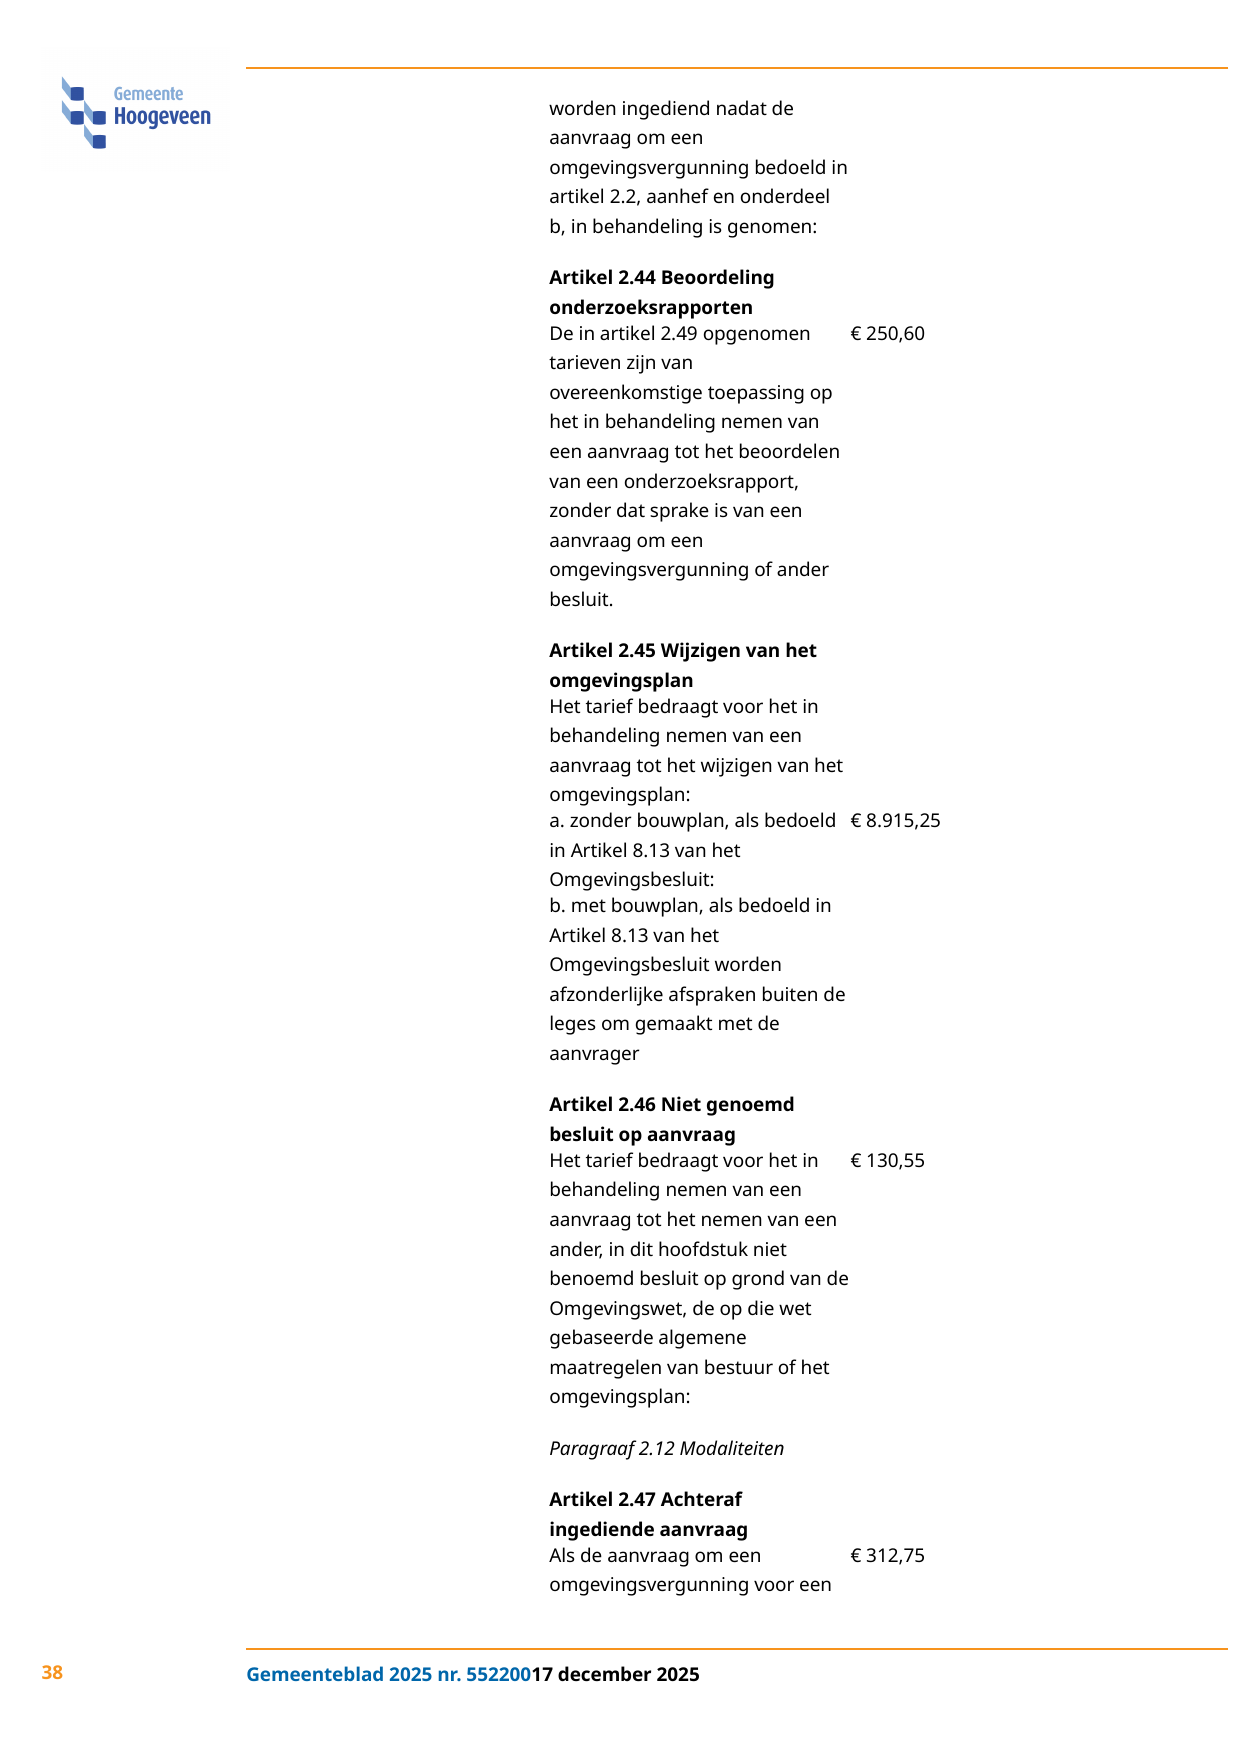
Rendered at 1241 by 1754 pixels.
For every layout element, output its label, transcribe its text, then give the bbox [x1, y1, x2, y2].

table_cell [850, 1066, 1152, 1092]
table_cell € 130,55 [850, 1147, 1152, 1409]
table_cell [248, 1461, 549, 1487]
table_cell [248, 808, 549, 892]
table_cell € 250,60 [850, 320, 1152, 612]
table_cell [549, 239, 850, 264]
table_cell [248, 320, 549, 612]
table_cell [850, 1435, 1152, 1461]
table_cell [850, 638, 1152, 693]
table_cell Paragraaf 2.12 Modaliteiten [549, 1435, 850, 1461]
table_cell worden ingediend nadat de aanvraag om een omgevingsvergunning bedoeld in artikel 2.2, aanhef en onderdeel b, in behandeling is genomen: [549, 95, 850, 239]
table_cell [248, 892, 549, 1066]
table_cell [248, 612, 549, 638]
table_cell [850, 892, 1152, 1066]
table_cell De in artikel 2.49 opgenomen tarieven zijn van overeenkomstige toepassing op het in behandeling nemen van een aanvraag tot het beoordelen van een onderzoeksrapport, zonder dat sprake is van een aanvraag om een omgevingsvergunning of ander besluit. [549, 320, 850, 612]
table_cell € 8.915,25 [850, 808, 1152, 892]
table_cell [850, 1409, 1152, 1435]
table_cell [549, 1409, 850, 1435]
table_cell [248, 1409, 549, 1435]
table_cell Artikel 2.46 Niet genoemd besluit op aanvraag [549, 1092, 850, 1147]
table_cell Artikel 2.44 Beoordeling onderzoeksrapporten [549, 265, 850, 320]
table_cell [248, 1092, 549, 1147]
table_cell a. zonder bouwplan, als bedoeld in Artikel 8.13 van het Omgevingsbesluit: [549, 808, 850, 892]
table_cell Artikel 2.45 Wijzigen van het omgevingsplan [549, 638, 850, 693]
table_cell [850, 693, 1152, 807]
table_cell b. met bouwplan, als bedoeld in Artikel 8.13 van het Omgevingsbesluit worden afzonderlijke afspraken buiten de leges om gemaakt met de aanvrager [549, 892, 850, 1066]
table_cell [850, 95, 1152, 239]
table_cell [248, 1147, 549, 1409]
table_cell [248, 265, 549, 320]
table_cell [248, 693, 549, 807]
table_cell [248, 95, 549, 239]
table_cell [549, 612, 850, 638]
table_cell [248, 1487, 549, 1542]
table_cell [248, 239, 549, 264]
table_cell [850, 1461, 1152, 1487]
table_cell Het tarief bedraagt voor het in behandeling nemen van een aanvraag tot het nemen van een ander, in dit hoofdstuk niet benoemd besluit op grond van de Omgevingswet, de op die wet gebaseerde algemene maatregelen van bestuur of het omgevingsplan: [549, 1147, 850, 1409]
picture [41, 47, 231, 172]
table_cell [248, 1542, 549, 1597]
table_cell [850, 1092, 1152, 1147]
table_cell [248, 1435, 549, 1461]
table_cell Als de aanvraag om een omgevingsvergunning voor een [549, 1542, 850, 1597]
table_cell [850, 612, 1152, 638]
table_cell [850, 1487, 1152, 1542]
table_cell [248, 638, 549, 693]
table_cell [248, 1066, 549, 1092]
table_cell Het tarief bedraagt voor het in behandeling nemen van een aanvraag tot het wijzigen van het omgevingsplan: [549, 693, 850, 807]
table_cell [549, 1066, 850, 1092]
table_cell Artikel 2.47 Achteraf ingediende aanvraag [549, 1487, 850, 1542]
table_cell [549, 1461, 850, 1487]
table_cell [850, 239, 1152, 264]
table_cell € 312,75 [850, 1542, 1152, 1597]
table_cell [850, 265, 1152, 320]
